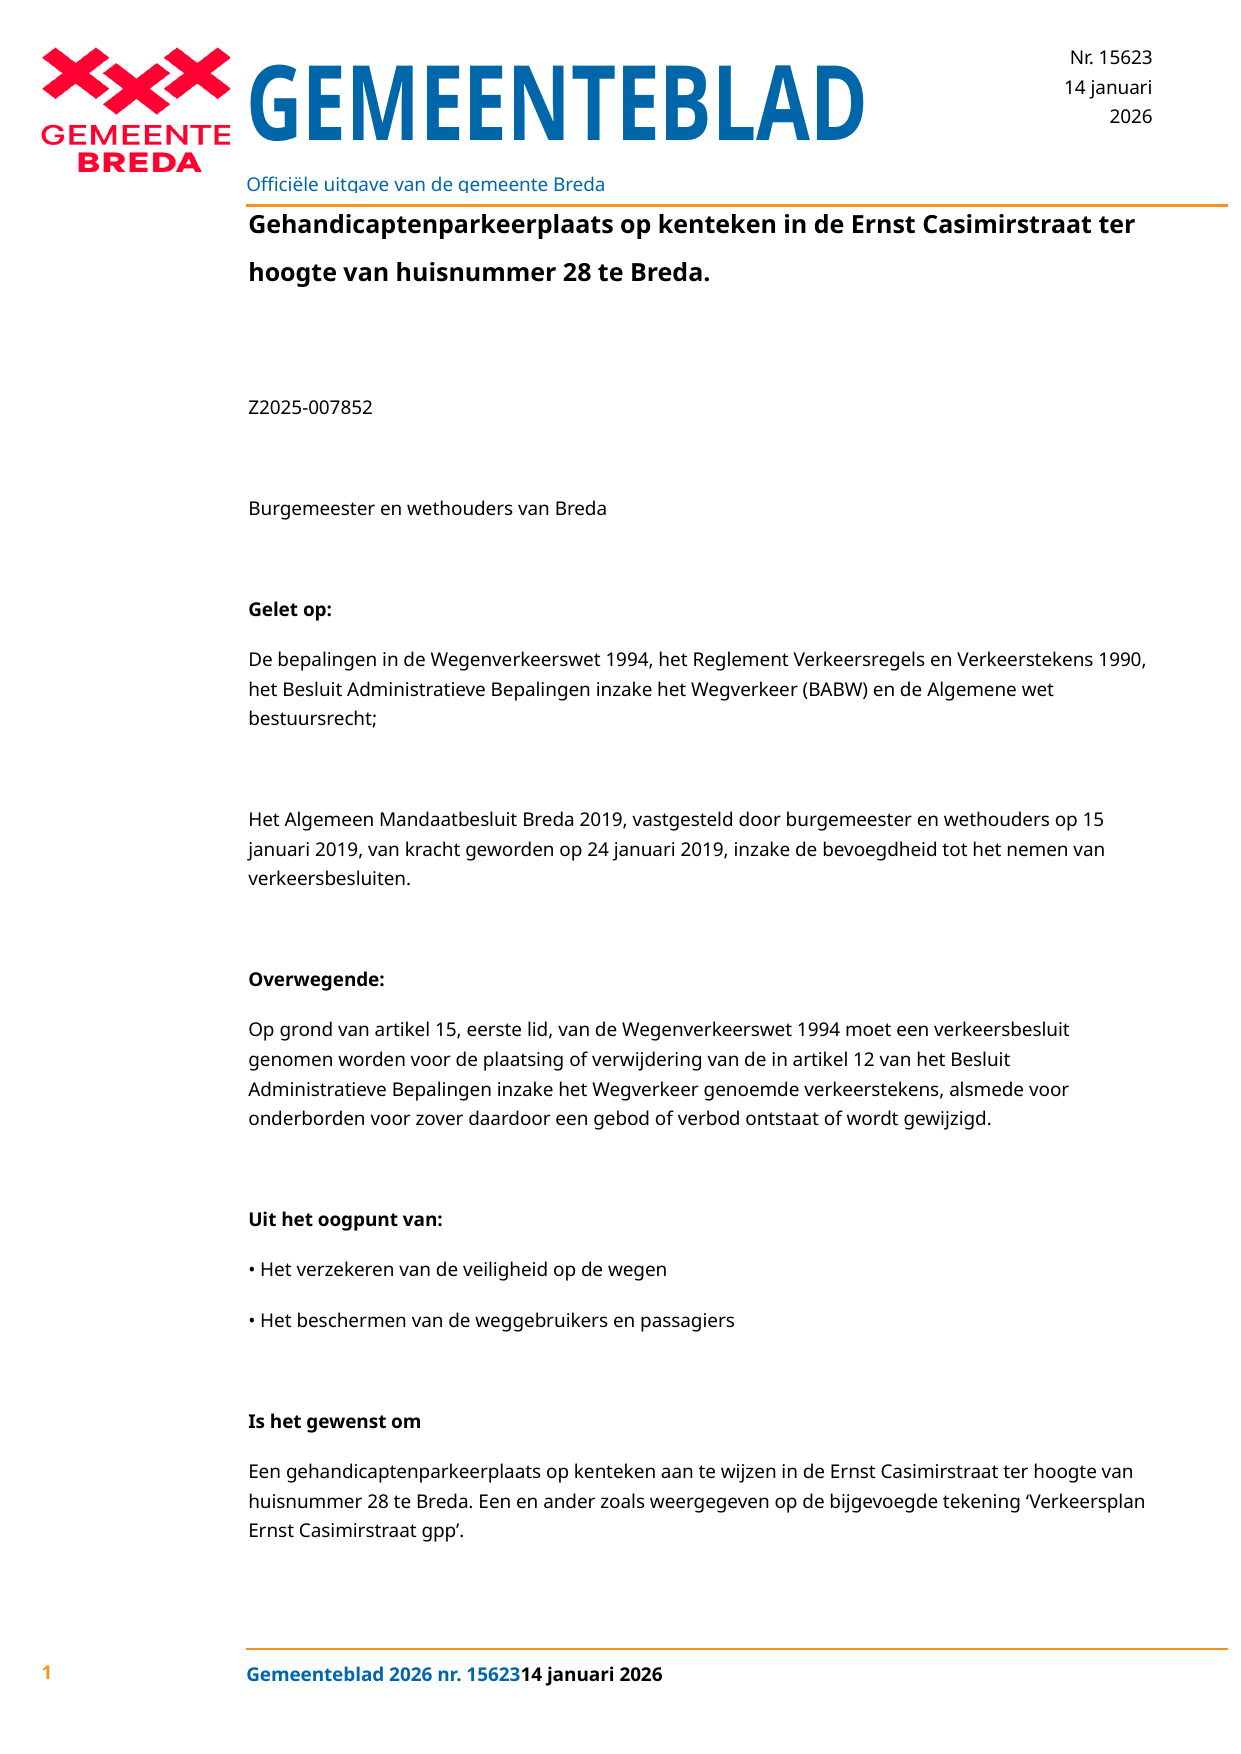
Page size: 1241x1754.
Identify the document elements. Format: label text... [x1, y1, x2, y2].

text • Het verzekeren van de veiligheid op de wegen [248, 1257, 1152, 1282]
text Z2025-007852 [248, 394, 1152, 420]
text • Het beschermen van de weggebruikers en passagiers [248, 1307, 1152, 1333]
text Gelet op: [248, 596, 1152, 621]
text Op grond van artikel 15, eerste lid, van de Wegenverkeerswet 1994 moet een verkeersbesluit genomen worden voor de plaatsing of verwijdering van de in artikel 12 van het Besluit Administratieve Bepalingen inzake het Wegverkeer genoemde verkeerstekens, alsmede voor onderborden voor zover daardoor een gebod of verbod ontstaat of wordt gewijzigd. [248, 1017, 1152, 1131]
text Een gehandicaptenparkeerplaats op kenteken aan te wijzen in de Ernst Casimirstraat ter hoogte van huisnummer 28 te Breda. Een en ander zoals weergegeven op de bijgevoegde tekening ‘Verkeersplan Ernst Casimirstraat gpp’. [248, 1458, 1152, 1543]
text Het Algemeen Mandaatbesluit Breda 2019, vastgesteld door burgemeester en wethouders op 15 januari 2019, van kracht geworden op 24 januari 2019, inzake de bevoegdheid tot het nemen van verkeersbesluiten. [248, 806, 1152, 891]
text Gehandicaptenparkeerplaats op kenteken in de Ernst Casimirstraat ter hoogte van huisnummer 28 te Breda. [248, 207, 1152, 288]
text Uit het oogpunt van: [248, 1206, 1152, 1232]
picture [41, 47, 231, 172]
text Overwegende: [248, 966, 1152, 992]
text Burgemeester en wethouders van Breda [248, 495, 1152, 521]
text De bepalingen in de Wegenverkeerswet 1994, het Reglement Verkeersregels en Verkeerstekens 1990, het Besluit Administratieve Bepalingen inzake het Wegverkeer (BABW) en de Algemene wet bestuursrecht; [248, 646, 1152, 731]
text Is het gewenst om [248, 1408, 1152, 1433]
